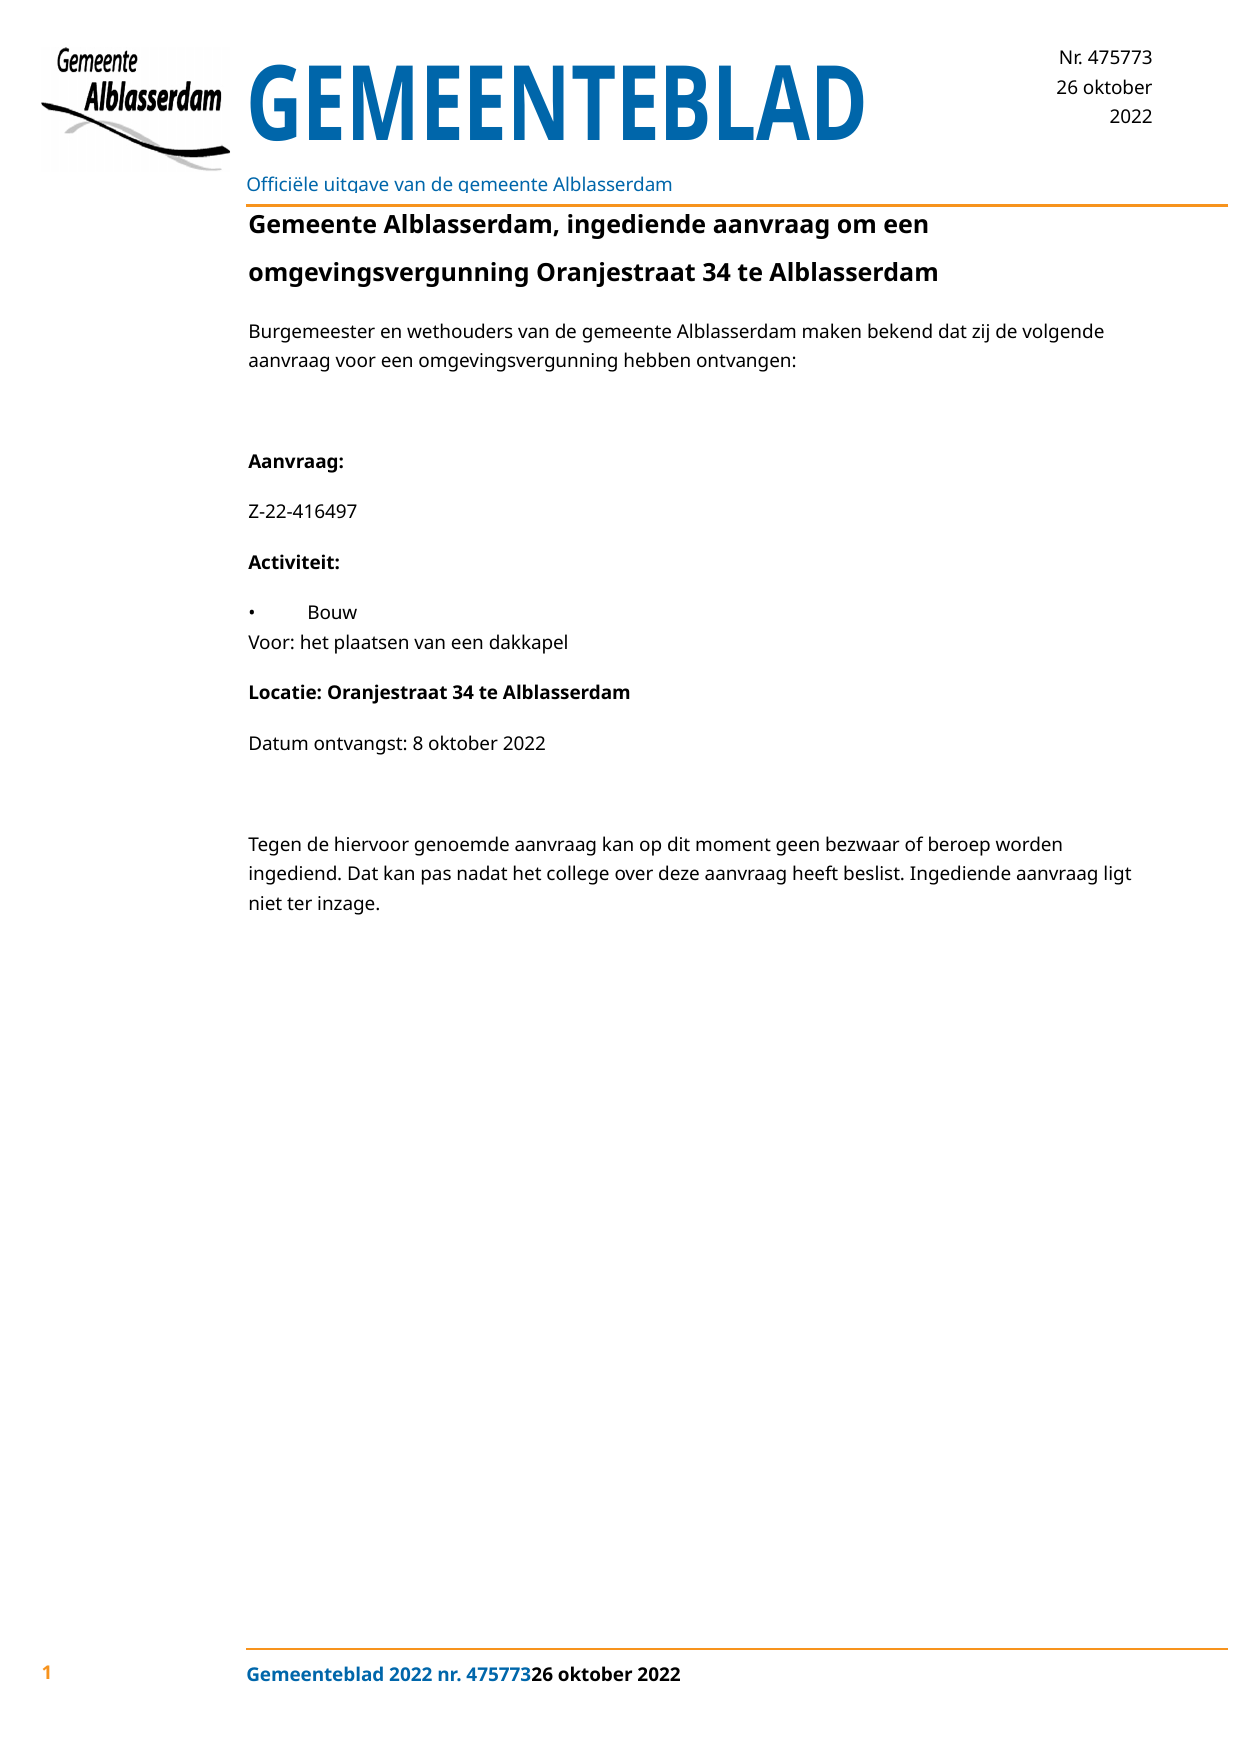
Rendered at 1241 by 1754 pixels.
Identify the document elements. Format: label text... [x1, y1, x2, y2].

text Burgemeester en wethouders van de gemeente Alblasserdam maken bekend dat zij de volgende aanvraag voor een omgevingsvergunning hebben ontvangen: [248, 318, 1152, 373]
text Activiteit: [248, 549, 1152, 575]
picture [41, 47, 231, 172]
text Datum ontvangst: 8 oktober 2022 [248, 730, 1152, 756]
text Gemeente Alblasserdam, ingediende aanvraag om een omgevingsvergunning Oranjestraat 34 te Alblasserdam [248, 207, 1152, 288]
text Voor: het plaatsen van een dakkapel [248, 629, 1152, 655]
text Locatie: Oranjestraat 34 te Alblasserdam [248, 679, 1152, 705]
text Z-22-416497 [248, 499, 1152, 524]
text Tegen de hiervoor genoemde aanvraag kan op dit moment geen bezwaar of beroep worden ingediend. Dat kan pas nadat het college over deze aanvraag heeft beslist. Ingediende aanvraag ligt niet ter inzage. [248, 831, 1152, 916]
text Aanvraag: [248, 448, 1152, 474]
list Bouw [248, 599, 1152, 625]
